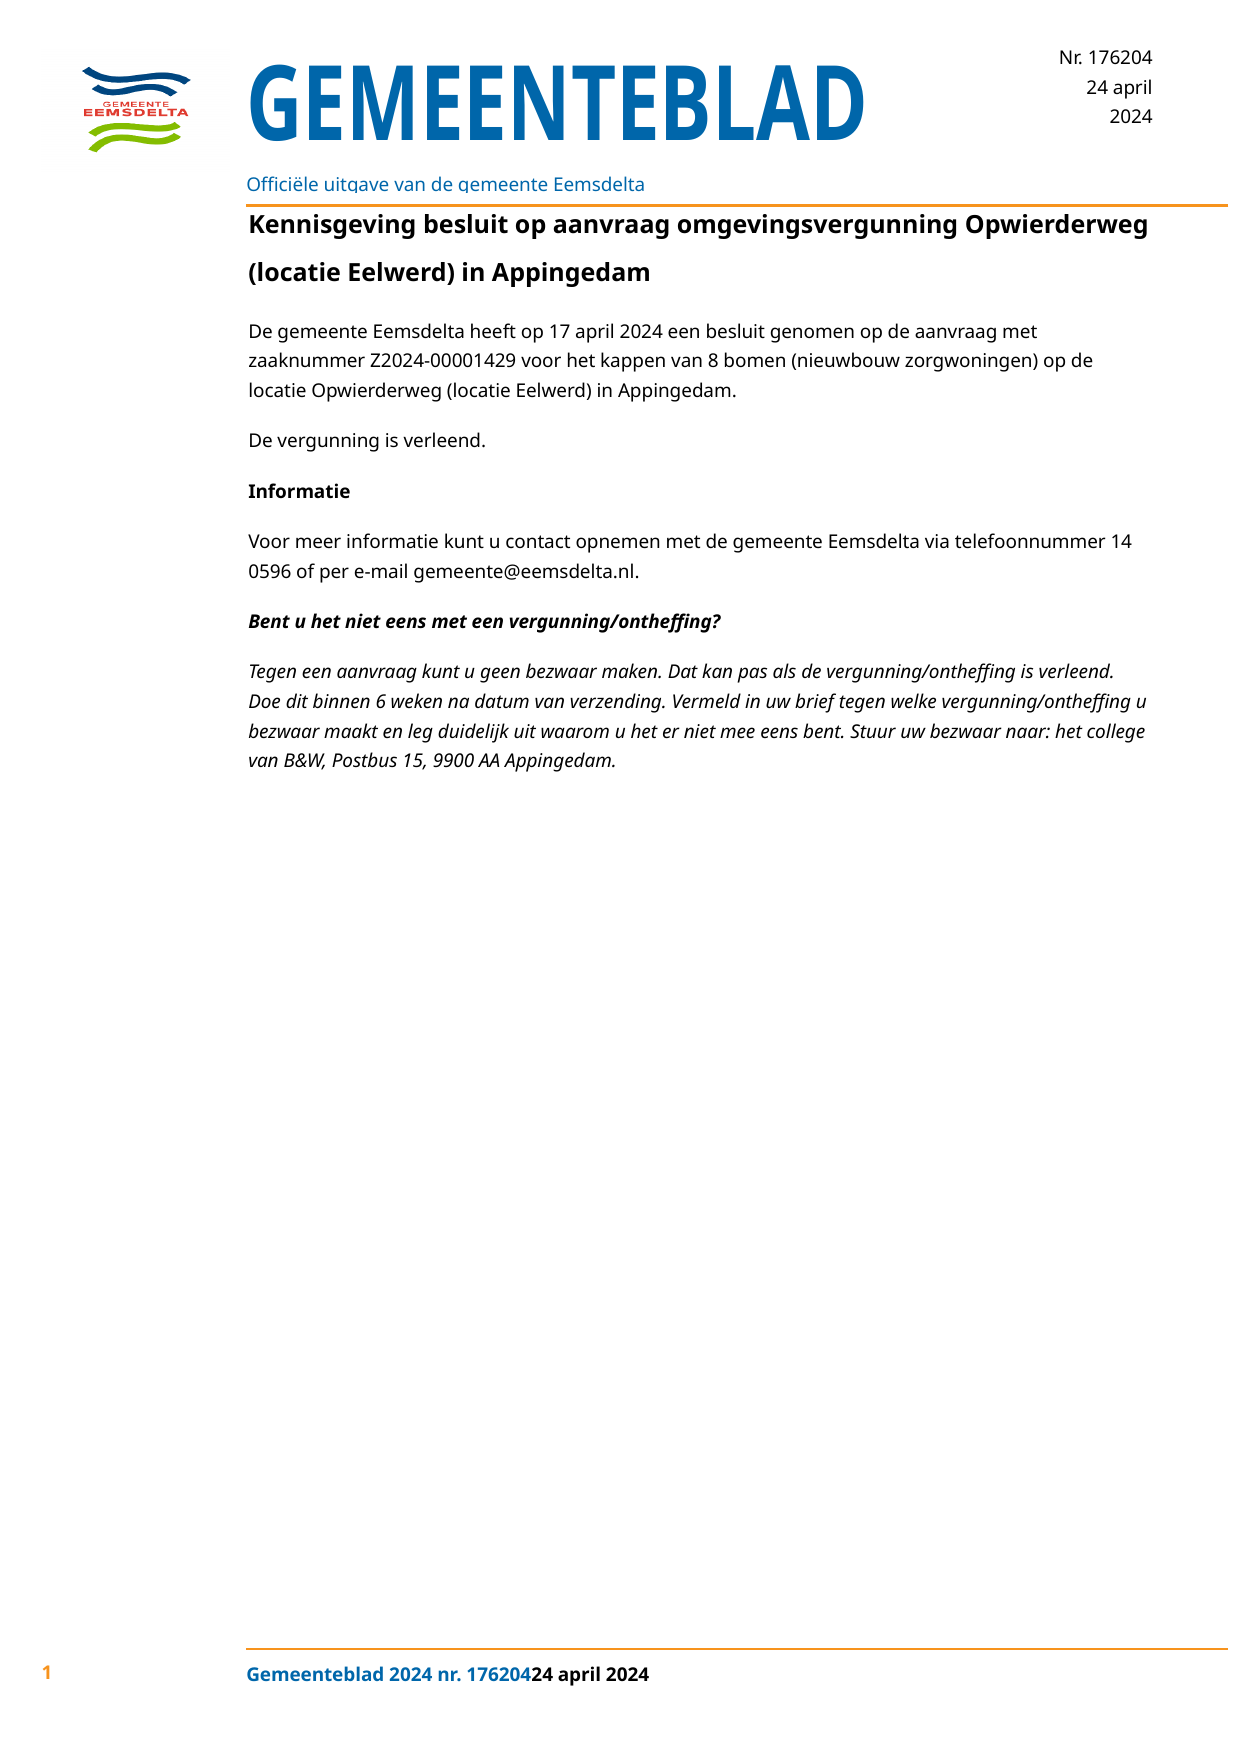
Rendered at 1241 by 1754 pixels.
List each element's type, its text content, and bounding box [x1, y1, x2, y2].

text Voor meer informatie kunt u contact opnemen met de gemeente Eemsdelta via telefoonnummer 14 0596 of per e-mail gemeente@eemsdelta.nl. [248, 528, 1152, 584]
text De gemeente Eemsdelta heeft op 17 april 2024 een besluit genomen op de aanvraag met zaaknummer Z2024-00001429 voor het kappen van 8 bomen (nieuwbouw zorgwoningen) op de locatie Opwierderweg (locatie Eelwerd) in Appingedam. [248, 318, 1152, 403]
text Tegen een aanvraag kunt u geen bezwaar maken. Dat kan pas als de vergunning/ontheffing is verleend. Doe dit binnen 6 weken na datum van verzending. Vermeld in uw brief tegen welke vergunning/ontheffing u bezwaar maakt en leg duidelijk uit waarom u het er niet mee eens bent. Stuur uw bezwaar naar: het college van B&W, Postbus 15, 9900 AA Appingedam. [248, 659, 1152, 773]
text Bent u het niet eens met een vergunning/ontheffing? [248, 608, 1152, 634]
text Informatie [248, 478, 1152, 504]
text Kennisgeving besluit op aanvraag omgevingsvergunning Opwierderweg (locatie Eelwerd) in Appingedam [248, 207, 1152, 288]
picture [41, 47, 231, 172]
text De vergunning is verleend. [248, 427, 1152, 453]
